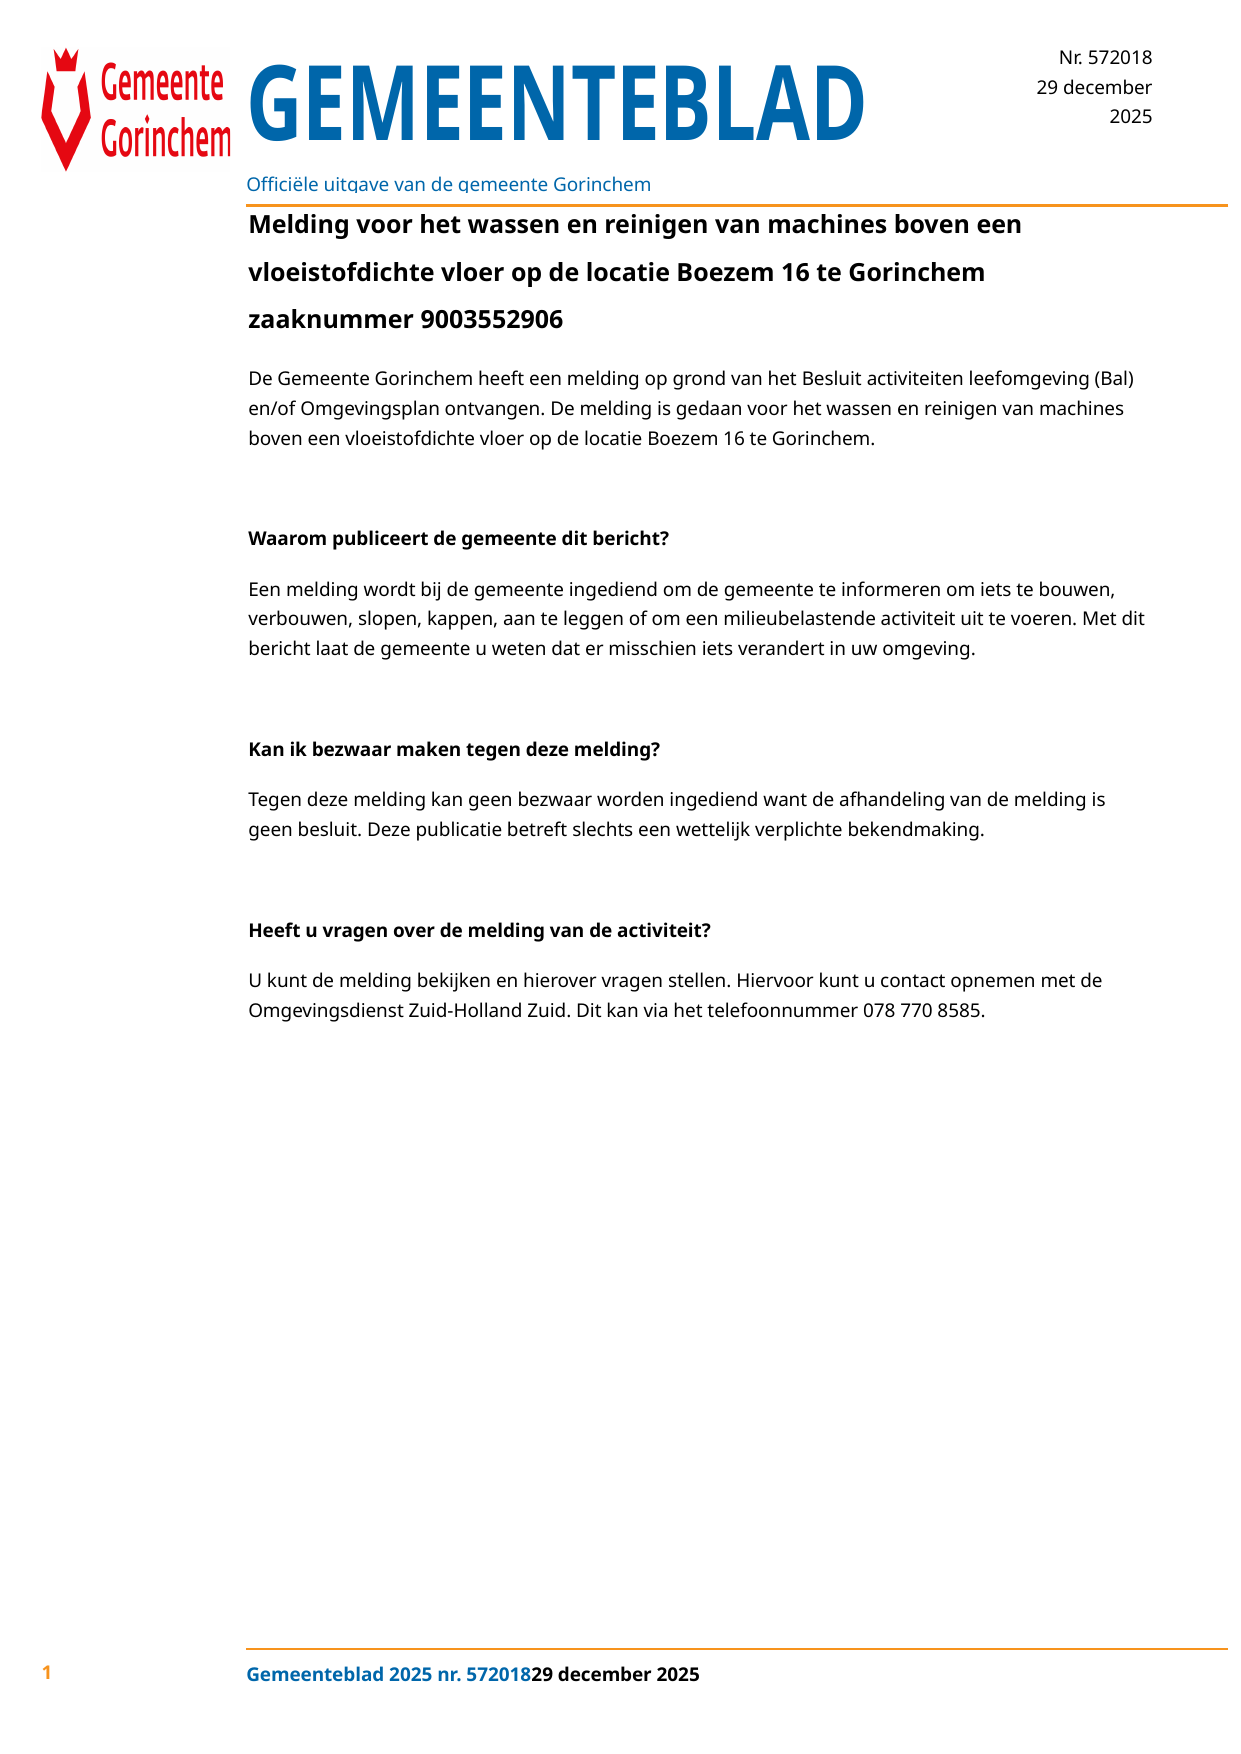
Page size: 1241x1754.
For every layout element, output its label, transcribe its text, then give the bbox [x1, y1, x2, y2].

text Waarom publiceert de gemeente dit bericht? [248, 526, 1152, 551]
picture [41, 47, 231, 172]
text U kunt de melding bekijken en hierover vragen stellen. Hiervoor kunt u contact opnemen met de Omgevingsdienst Zuid-Holland Zuid. Dit kan via het telefoonnummer 078 770 8585. [248, 967, 1152, 1022]
text Heeft u vragen over de melding van de activiteit? [248, 917, 1152, 942]
text Kan ik bezwaar maken tegen deze melding? [248, 736, 1152, 762]
text Melding voor het wassen en reinigen van machines boven een vloeistofdichte vloer op de locatie Boezem 16 te Gorinchem zaaknummer 9003552906 [248, 207, 1152, 336]
text Tegen deze melding kan geen bezwaar worden ingediend want de afhandeling van de melding is geen besluit. Deze publicatie betreft slechts een wettelijk verplichte bekendmaking. [248, 786, 1152, 842]
text Een melding wordt bij de gemeente ingediend om de gemeente te informeren om iets te bouwen, verbouwen, slopen, kappen, aan te leggen of om een milieubelastende activiteit uit te voeren. Met dit bericht laat de gemeente u weten dat er misschien iets verandert in uw omgeving. [248, 576, 1152, 661]
text De Gemeente Gorinchem heeft een melding op grond van het Besluit activiteiten leefomgeving (Bal) en/of Omgevingsplan ontvangen. De melding is gedaan voor het wassen en reinigen van machines boven een vloeistofdichte vloer op de locatie Boezem 16 te Gorinchem. [248, 366, 1152, 450]
